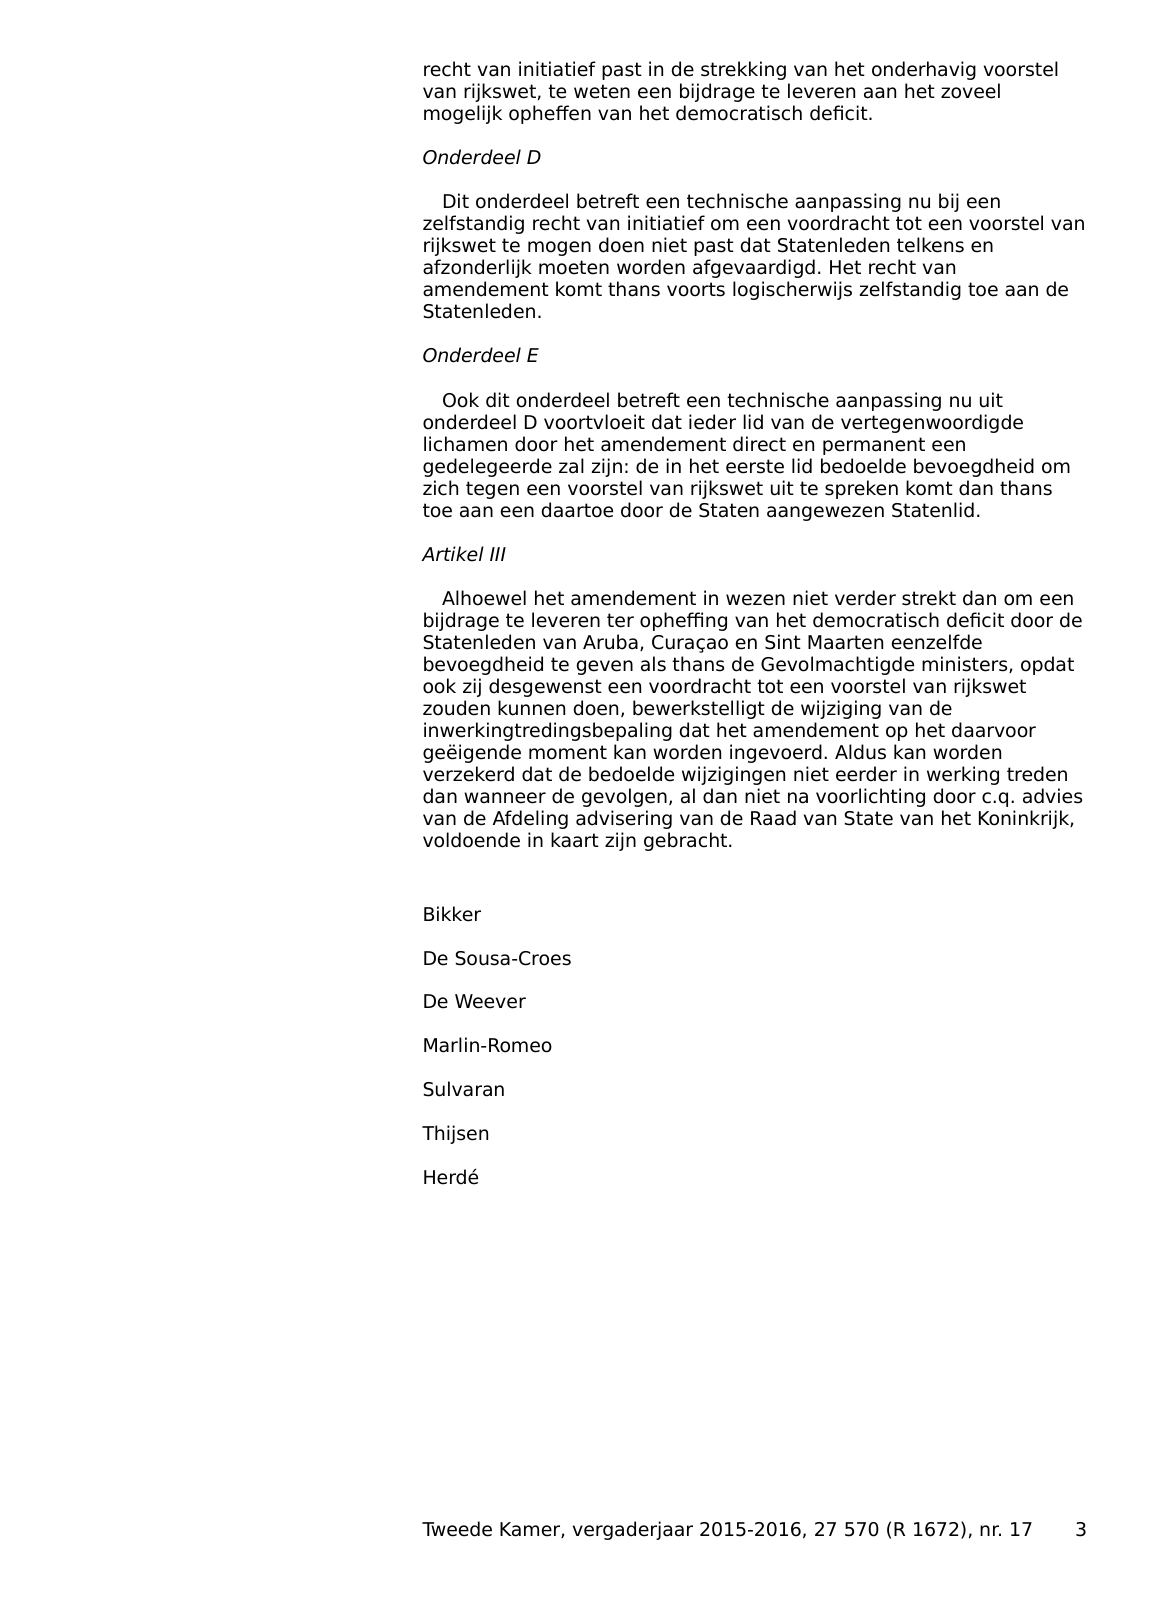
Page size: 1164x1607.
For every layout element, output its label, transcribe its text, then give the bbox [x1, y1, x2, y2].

text Dit onderdeel betreft een technische aanpassing nu bij een zelfstandig recht van initiatief om een voordracht tot een voorstel van rijkswet te mogen doen niet past dat Statenleden telkens en afzonderlijk moeten worden afgevaardigd. Het recht van amendement komt thans voorts logischerwijs zelfstandig toe aan de Statenleden. [422, 191, 1087, 323]
text Bikker De Sousa-Croes De Weever Marlin-Romeo Sulvaran Thijsen Herdé [422, 882, 1087, 1189]
subtitle Onderdeel E [422, 345, 1087, 367]
text Alhoewel het amendement in wezen niet verder strekt dan om een bijdrage te leveren ter opheffing van het democratisch deficit door de Statenleden van Aruba, Curaçao en Sint Maarten eenzelfde bevoegdheid te geven als thans de Gevolmachtigde ministers, opdat ook zij desgewenst een voordracht tot een voorstel van rijkswet zouden kunnen doen, bewerkstelligt de wijziging van de inwerkingtredingsbepaling dat het amendement op het daarvoor geëigende moment kan worden ingevoerd. Aldus kan worden verzekerd dat de bedoelde wijzigingen niet eerder in werking treden dan wanneer de gevolgen, al dan niet na voorlichting door c.q. advies van de Afdeling advisering van de Raad van State van het Koninkrijk, voldoende in kaart zijn gebracht. [422, 588, 1087, 852]
subtitle Onderdeel D [422, 147, 1087, 169]
text Ook dit onderdeel betreft een technische aanpassing nu uit onderdeel D voortvloeit dat ieder lid van de vertegenwoordigde lichamen door het amendement direct en permanent een gedelegeerde zal zijn: de in het eerste lid bedoelde bevoegdheid om zich tegen een voorstel van rijkswet uit te spreken komt dan thans toe aan een daartoe door de Staten aangewezen Statenlid. [422, 389, 1087, 521]
subtitle Artikel III [422, 544, 1087, 566]
text recht van initiatief past in de strekking van het onderhavig voorstel van rijkswet, te weten een bijdrage te leveren aan het zoveel mogelijk opheffen van het democratisch deficit. [422, 59, 1087, 125]
